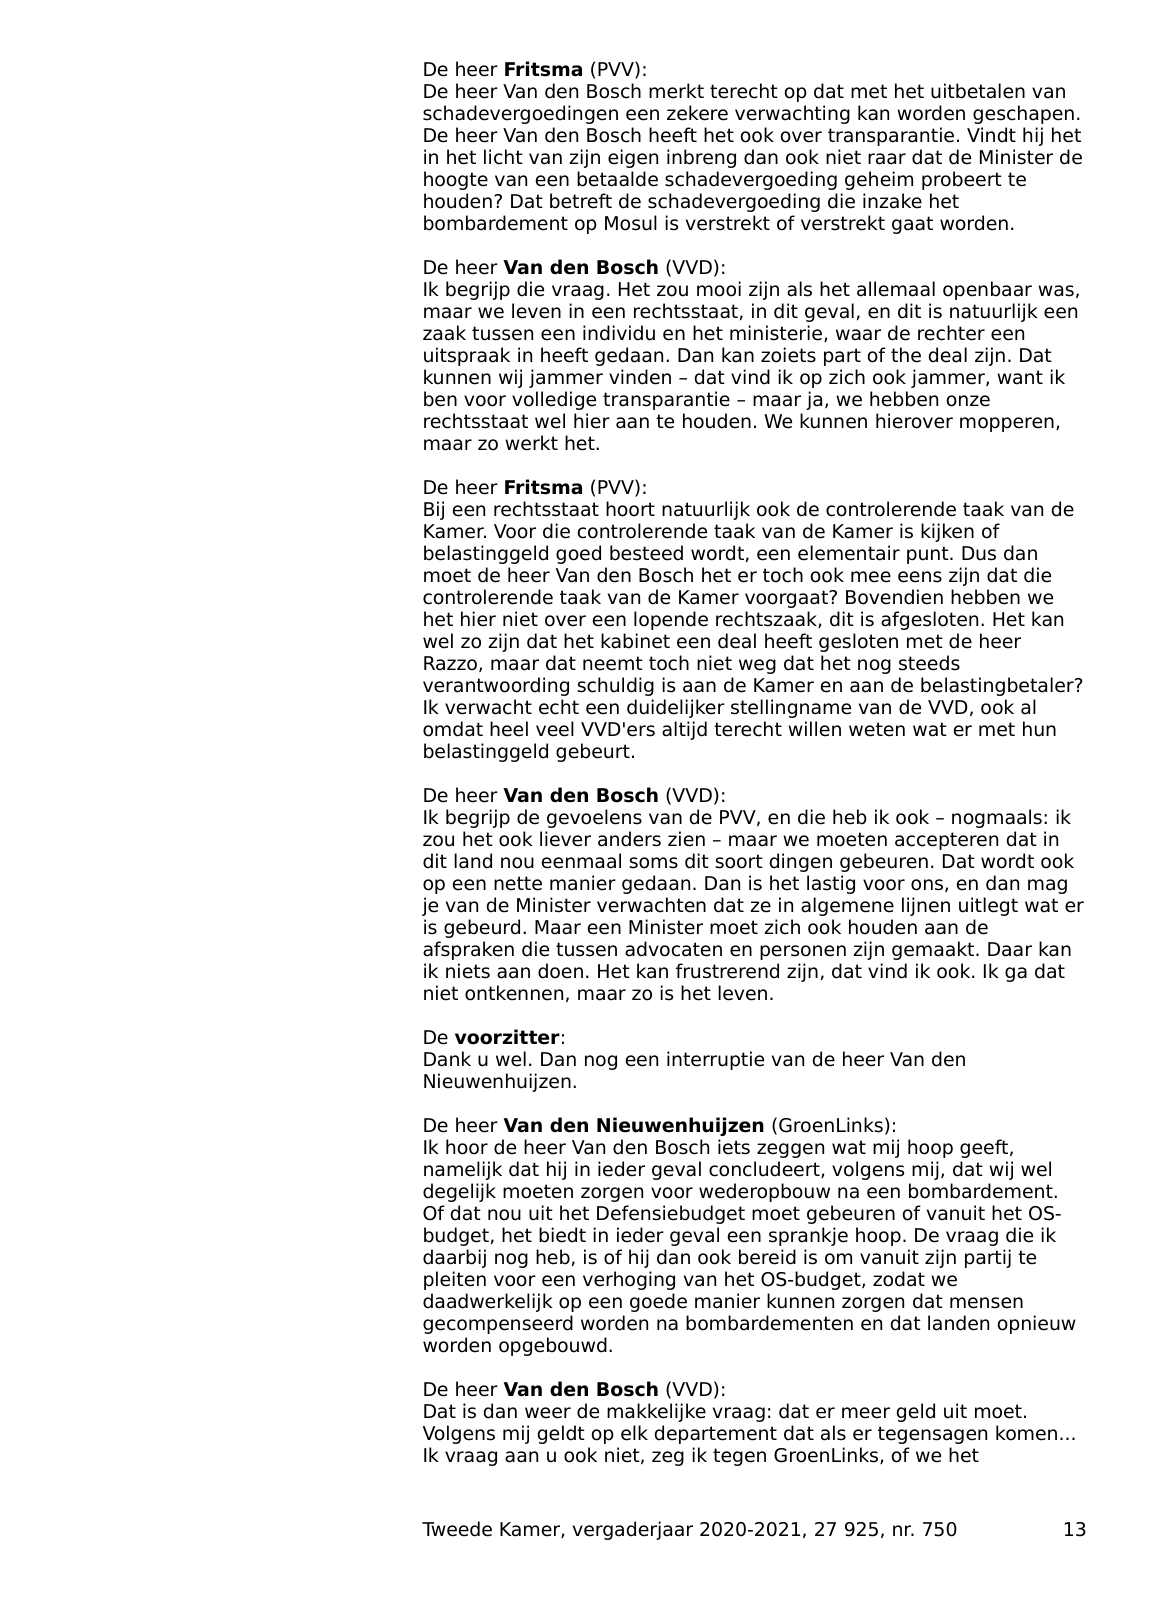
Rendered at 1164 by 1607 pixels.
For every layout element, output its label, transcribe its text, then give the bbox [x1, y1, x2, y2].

text De heer Van den Nieuwenhuijzen (GroenLinks): [422, 1115, 1087, 1137]
text Bij een rechtsstaat hoort natuurlijk ook de controlerende taak van de Kamer. Voor die controlerende taak van de Kamer is kijken of belastinggeld goed besteed wordt, een elementair punt. Dus dan moet de heer Van den Bosch het er toch ook mee eens zijn dat die controlerende taak van de Kamer voorgaat? Bovendien hebben we het hier niet over een lopende rechtszaak, dit is afgesloten. Het kan wel zo zijn dat het kabinet een deal heeft gesloten met de heer Razzo, maar dat neemt toch niet weg dat het nog steeds verantwoording schuldig is aan de Kamer en aan de belastingbetaler? Ik verwacht echt een duidelijker stellingname van de VVD, ook al omdat heel veel VVD'ers altijd terecht willen weten wat er met hun belastinggeld gebeurt. [422, 499, 1087, 763]
text De heer Van den Bosch (VVD): [422, 785, 1087, 807]
text Ik hoor de heer Van den Bosch iets zeggen wat mij hoop geeft, namelijk dat hij in ieder geval concludeert, volgens mij, dat wij wel degelijk moeten zorgen voor wederopbouw na een bombardement. Of dat nou uit het Defensiebudget moet gebeuren of vanuit het OS-budget, het biedt in ieder geval een sprankje hoop. De vraag die ik daarbij nog heb, is of hij dan ook bereid is om vanuit zijn partij te pleiten voor een verhoging van het OS-budget, zodat we daadwerkelijk op een goede manier kunnen zorgen dat mensen gecompenseerd worden na bombardementen en dat landen opnieuw worden opgebouwd. [422, 1137, 1087, 1357]
text Dank u wel. Dan nog een interruptie van de heer Van den Nieuwenhuijzen. [422, 1049, 1087, 1093]
text De voorzitter: [422, 1027, 1087, 1049]
text De heer Van den Bosch (VVD): [422, 1379, 1087, 1401]
text De heer Van den Bosch merkt terecht op dat met het uitbetalen van schadevergoedingen een zekere verwachting kan worden geschapen. De heer Van den Bosch heeft het ook over transparantie. Vindt hij het in het licht van zijn eigen inbreng dan ook niet raar dat de Minister de hoogte van een betaalde schadevergoeding geheim probeert te houden? Dat betreft de schadevergoeding die inzake het bombardement op Mosul is verstrekt of verstrekt gaat worden. [422, 81, 1087, 235]
text De heer Fritsma (PVV): [422, 477, 1087, 499]
text De heer Van den Bosch (VVD): [422, 257, 1087, 279]
text Ik begrijp die vraag. Het zou mooi zijn als het allemaal openbaar was, maar we leven in een rechtsstaat, in dit geval, en dit is natuurlijk een zaak tussen een individu en het ministerie, waar de rechter een uitspraak in heeft gedaan. Dan kan zoiets part of the deal zijn. Dat kunnen wij jammer vinden – dat vind ik op zich ook jammer, want ik ben voor volledige transparantie – maar ja, we hebben onze rechtsstaat wel hier aan te houden. We kunnen hierover mopperen, maar zo werkt het. [422, 279, 1087, 455]
text Dat is dan weer de makkelijke vraag: dat er meer geld uit moet. Volgens mij geldt op elk departement dat als er tegensagen komen... Ik vraag aan u ook niet, zeg ik tegen GroenLinks, of we het [422, 1401, 1087, 1467]
text Ik begrijp de gevoelens van de PVV, en die heb ik ook – nogmaals: ik zou het ook liever anders zien – maar we moeten accepteren dat in dit land nou eenmaal soms dit soort dingen gebeuren. Dat wordt ook op een nette manier gedaan. Dan is het lastig voor ons, en dan mag je van de Minister verwachten dat ze in algemene lijnen uitlegt wat er is gebeurd. Maar een Minister moet zich ook houden aan de afspraken die tussen advocaten en personen zijn gemaakt. Daar kan ik niets aan doen. Het kan frustrerend zijn, dat vind ik ook. Ik ga dat niet ontkennen, maar zo is het leven. [422, 807, 1087, 1005]
text De heer Fritsma (PVV): [422, 59, 1087, 81]
